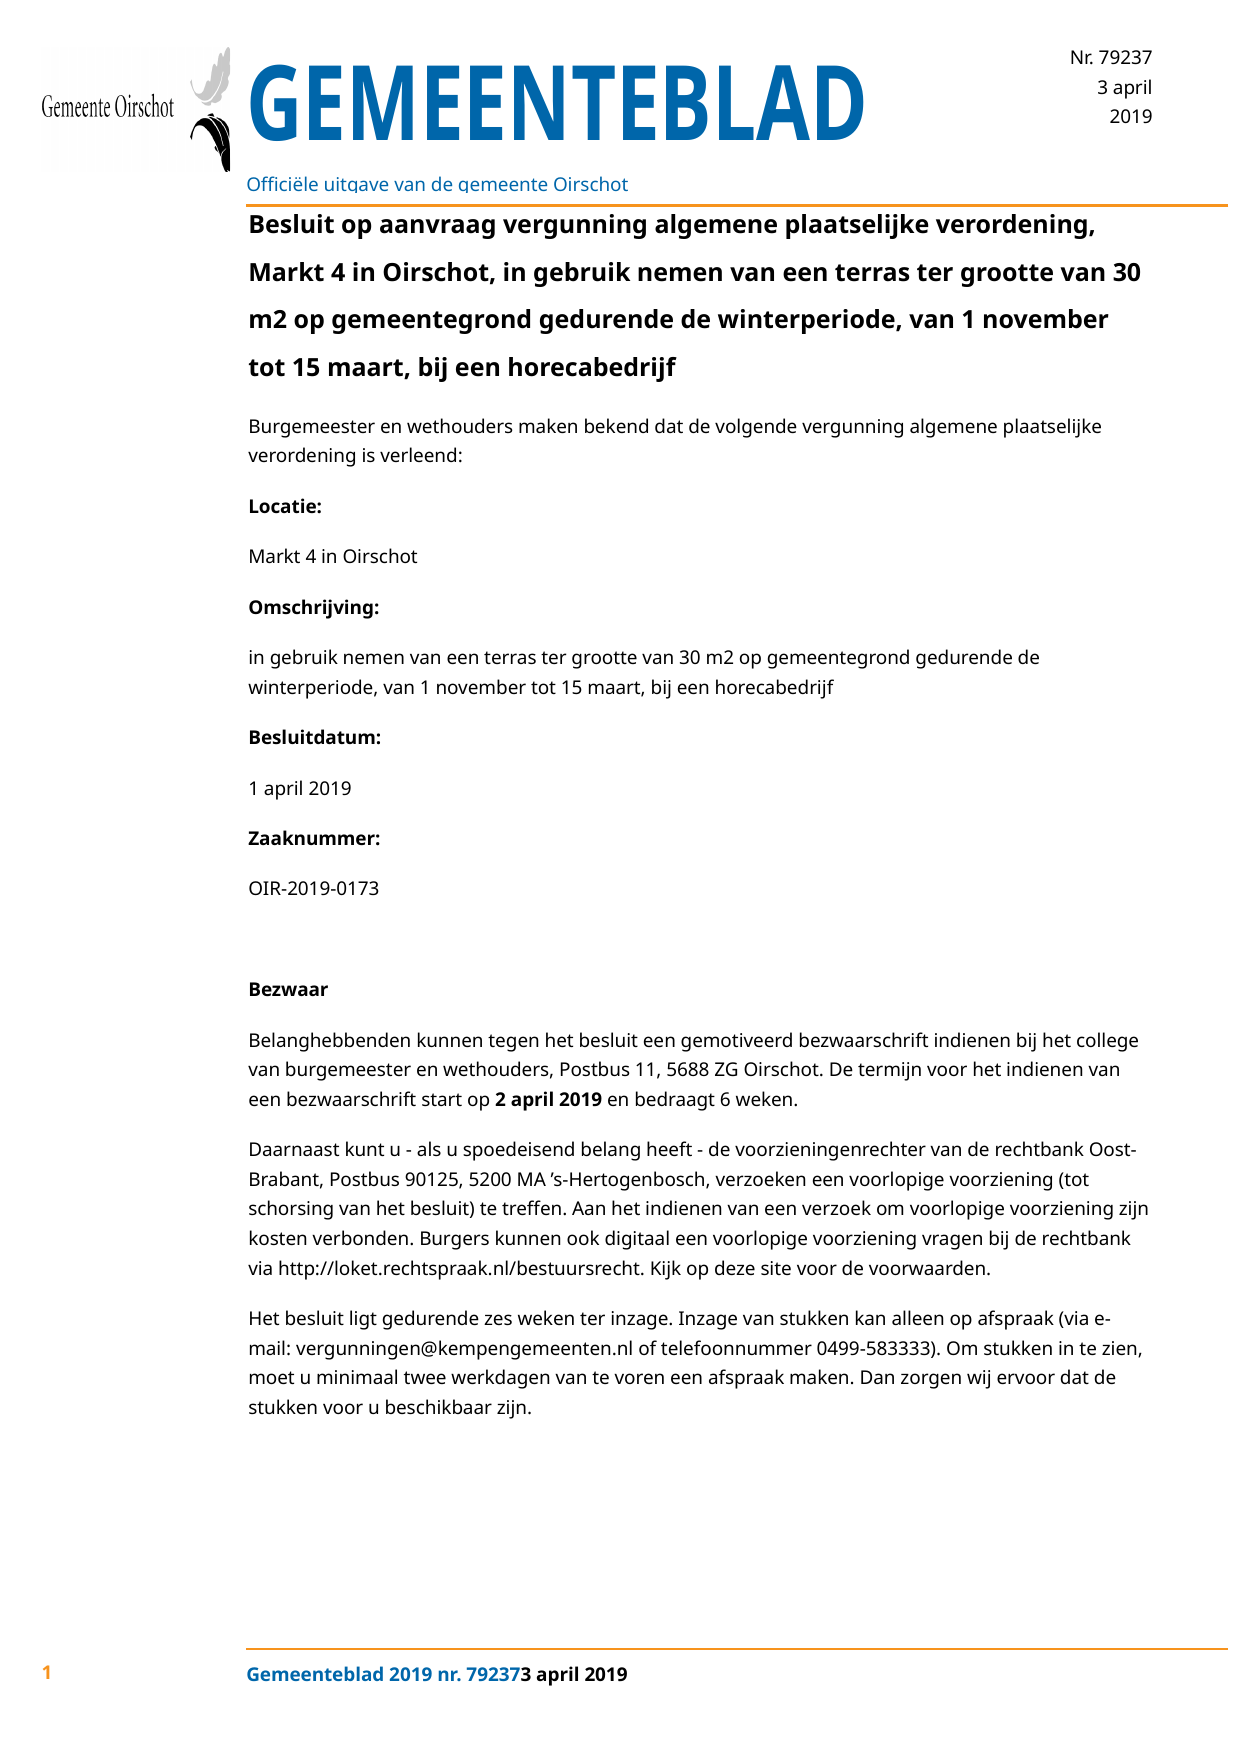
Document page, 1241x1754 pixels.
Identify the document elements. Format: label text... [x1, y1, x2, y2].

text Burgemeester en wethouders maken bekend dat de volgende vergunning algemene plaatselijke verordening is verleend: [248, 413, 1152, 468]
text OIR-2019-0173 [248, 876, 1152, 901]
text Het besluit ligt gedurende zes weken ter inzage. Inzage van stukken kan alleen op afspraak (via e-mail: vergunningen@kempengemeenten.nl of telefoonnummer 0499-583333). Om stukken in te zien, moet u minimaal twee werkdagen van te voren een afspraak maken. Dan zorgen wij ervoor dat de stukken voor u beschikbaar zijn. [248, 1305, 1152, 1420]
text Markt 4 in Oirschot [248, 543, 1152, 569]
text Bezwaar [248, 976, 1152, 1002]
text Besluit op aanvraag vergunning algemene plaatselijke verordening, Markt 4 in Oirschot, in gebruik nemen van een terras ter grootte van 30 m2 op gemeentegrond gedurende de winterperiode, van 1 november tot 15 maart, bij een horecabedrijf [248, 207, 1152, 384]
text 1 april 2019 [248, 775, 1152, 801]
text Locatie: [248, 493, 1152, 519]
text Omschrijving: [248, 594, 1152, 620]
text Zaaknummer: [248, 825, 1152, 851]
text Belanghebbenden kunnen tegen het besluit een gemotiveerd bezwaarschrift indienen bij het college van burgemeester en wethouders, Postbus 11, 5688 ZG Oirschot. De termijn voor het indienen van een bezwaarschrift start op 2 april 2019 en bedraagt 6 weken. [248, 1027, 1152, 1112]
text Besluitdatum: [248, 724, 1152, 750]
text Daarnaast kunt u - als u spoedeisend belang heeft - de voorzieningenrechter van de rechtbank Oost-Brabant, Postbus 90125, 5200 MA ’s-Hertogenbosch, verzoeken een voorlopige voorziening (tot schorsing van het besluit) te treffen. Aan het indienen van een verzoek om voorlopige voorziening zijn kosten verbonden. Burgers kunnen ook digitaal een voorlopige voorziening vragen bij de rechtbank via http://loket.rechtspraak.nl/bestuursrecht. Kijk op deze site voor de voorwaarden. [248, 1136, 1152, 1281]
text in gebruik nemen van een terras ter grootte van 30 m2 op gemeentegrond gedurende de winterperiode, van 1 november tot 15 maart, bij een horecabedrijf [248, 644, 1152, 700]
picture [41, 47, 231, 172]
